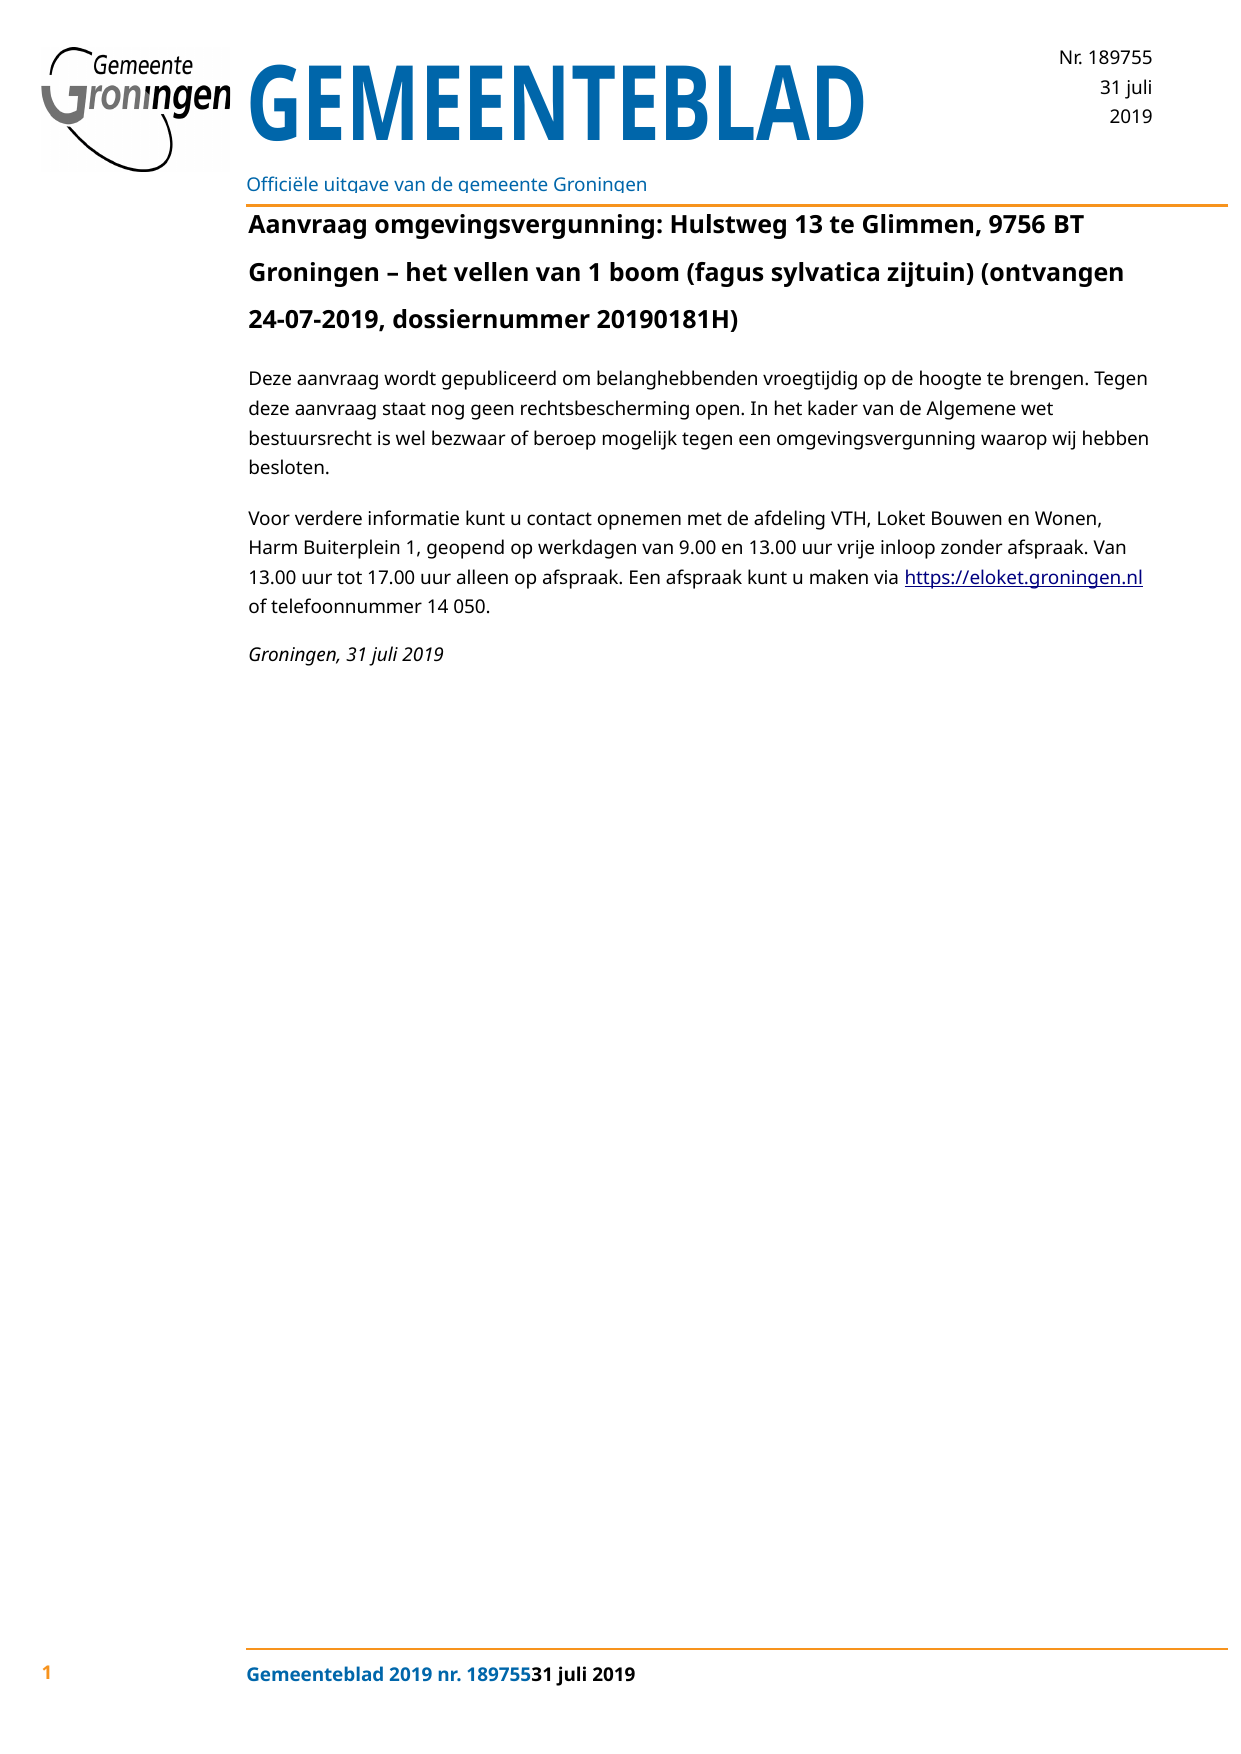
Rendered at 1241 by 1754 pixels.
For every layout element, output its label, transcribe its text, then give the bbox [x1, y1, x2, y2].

text Deze aanvraag wordt gepubliceerd om belanghebbenden vroegtijdig op de hoogte te brengen. Tegen deze aanvraag staat nog geen rechtsbescherming open. In het kader van de Algemene wet bestuursrecht is wel bezwaar of beroep mogelijk tegen een omgevingsvergunning waarop wij hebben besloten. [248, 366, 1152, 480]
text Aanvraag omgevingsvergunning: Hulstweg 13 te Glimmen, 9756 BT Groningen – het vellen van 1 boom (fagus sylvatica zijtuin) (ontvangen 24-07-2019, dossiernummer 20190181H) [248, 207, 1152, 336]
text Voor verdere informatie kunt u contact opnemen met de afdeling VTH, Loket Bouwen en Wonen, Harm Buiterplein 1, geopend op werkdagen van 9.00 en 13.00 uur vrije inloop zonder afspraak. Van 13.00 uur tot 17.00 uur alleen op afspraak. Een afspraak kunt u maken via https://eloket.groningen.nl of telefoonnummer 14 050. [248, 505, 1152, 619]
text Groningen, 31 juli 2019 [248, 641, 1152, 667]
picture [41, 47, 231, 172]
